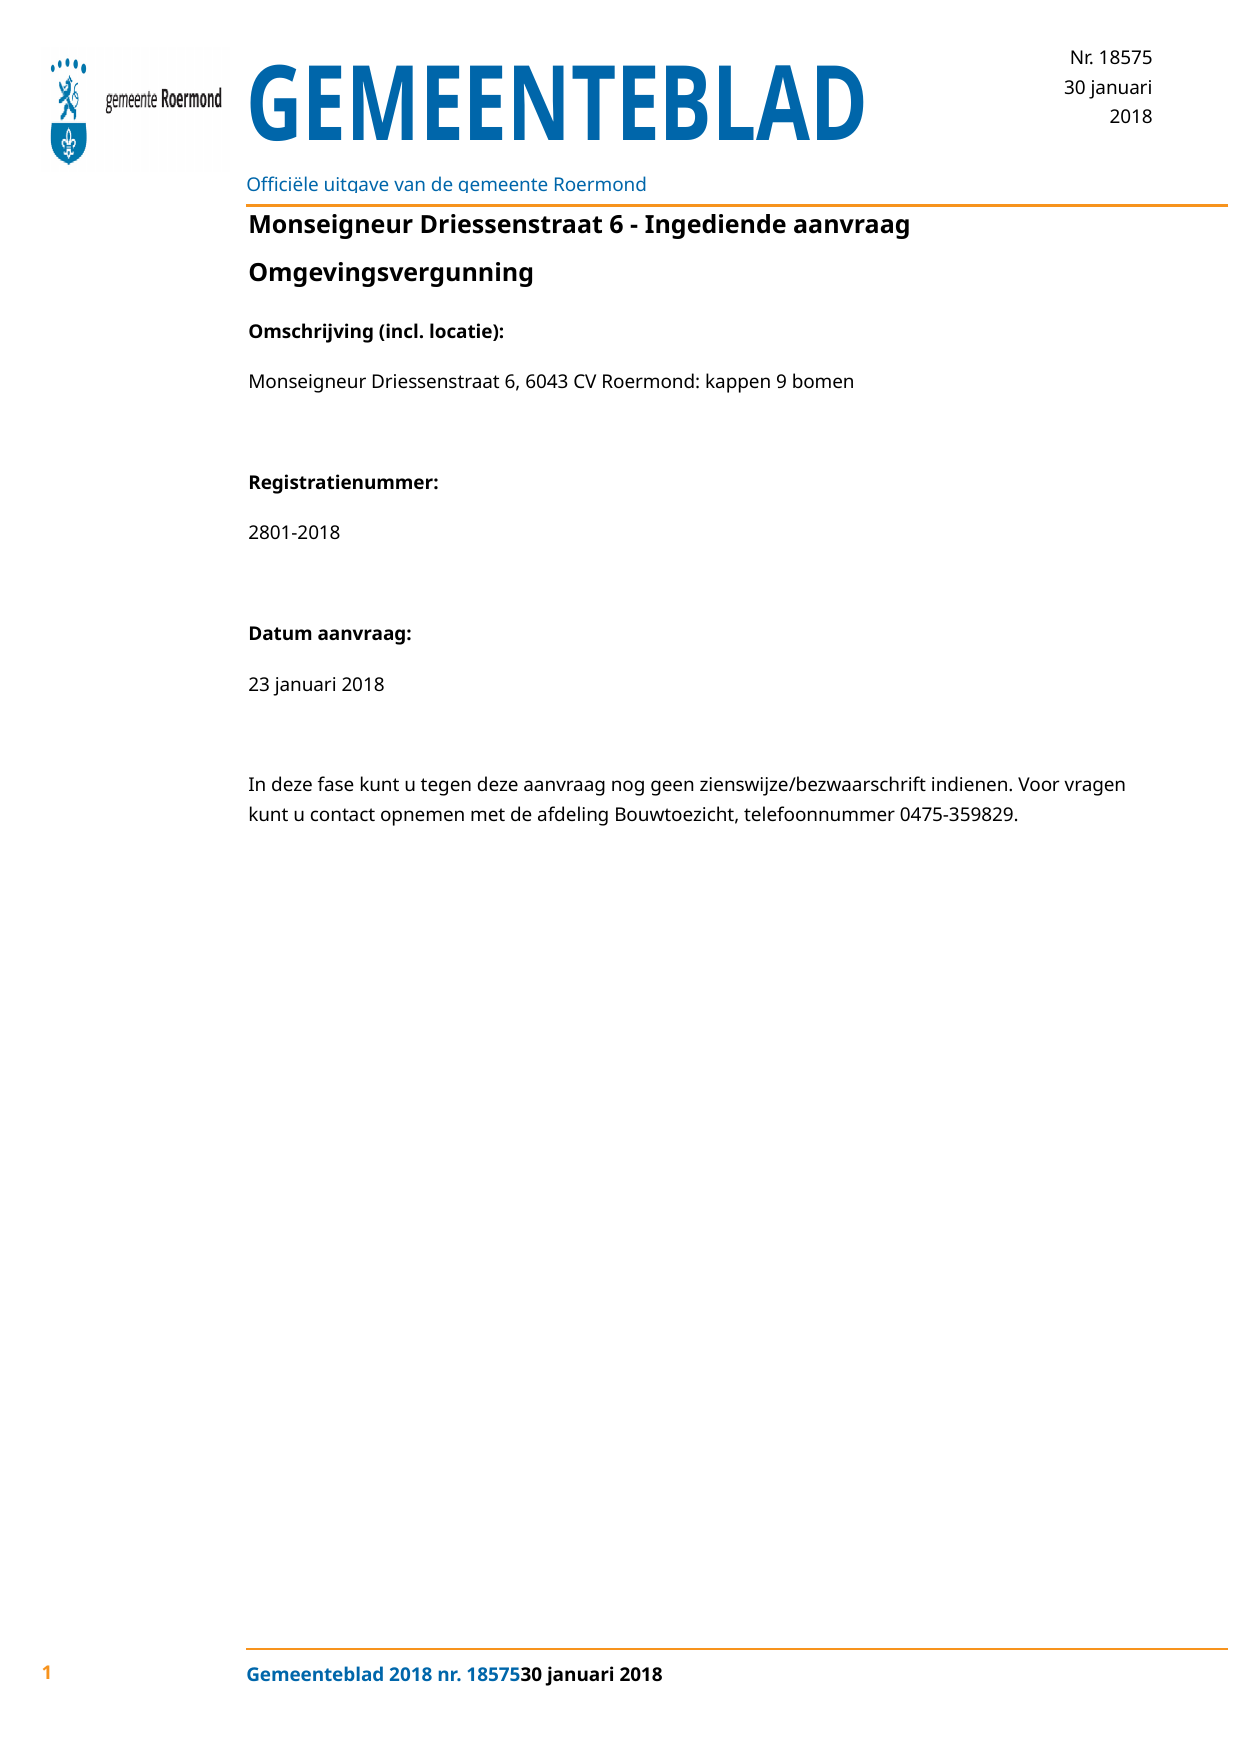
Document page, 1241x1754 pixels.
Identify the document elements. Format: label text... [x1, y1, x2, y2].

picture [41, 47, 231, 172]
text Datum aanvraag: [248, 620, 1152, 646]
text Monseigneur Driessenstraat 6 - Ingediende aanvraag Omgevingsvergunning [248, 207, 1152, 288]
text 2801-2018 [248, 519, 1152, 545]
text Omschrijving (incl. locatie): [248, 318, 1152, 344]
text 23 januari 2018 [248, 671, 1152, 697]
text Monseigneur Driessenstraat 6, 6043 CV Roermond: kappen 9 bomen [248, 368, 1152, 394]
text In deze fase kunt u tegen deze aanvraag nog geen zienswijze/bezwaarschrift indienen. Voor vragen kunt u contact opnemen met de afdeling Bouwtoezicht, telefoonnummer 0475-359829. [248, 772, 1152, 827]
text Registratienummer: [248, 469, 1152, 495]
